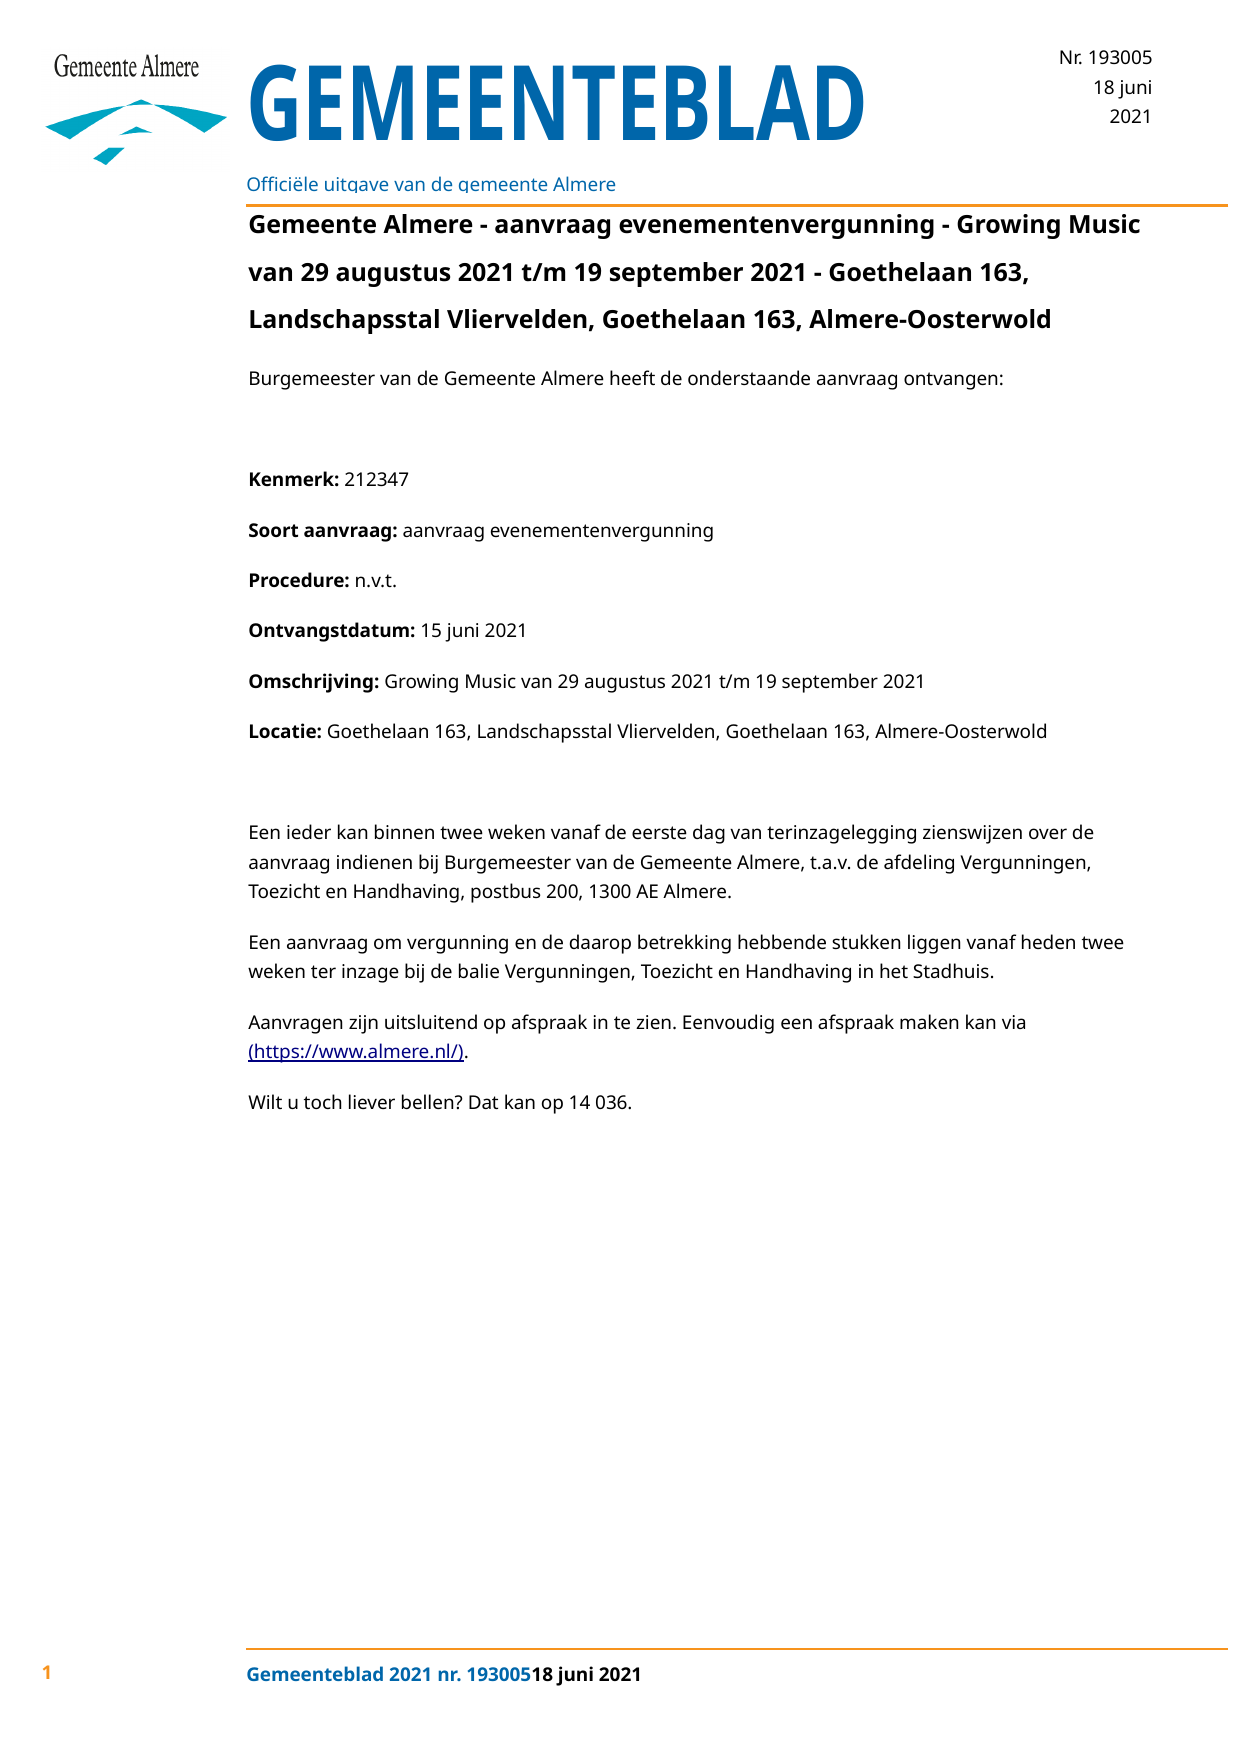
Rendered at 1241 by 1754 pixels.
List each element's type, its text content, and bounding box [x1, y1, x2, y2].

text Procedure: n.v.t. [248, 567, 1152, 593]
text Aanvragen zijn uitsluitend op afspraak in te zien. Eenvoudig een afspraak maken kan via (https://www.almere.nl/). [248, 1009, 1152, 1064]
text Een aanvraag om vergunning en de daarop betrekking hebbende stukken liggen vanaf heden twee weken ter inzage bij de balie Vergunningen, Toezicht en Handhaving in het Stadhuis. [248, 929, 1152, 984]
text Wilt u toch liever bellen? Dat kan op 14 036. [248, 1089, 1152, 1114]
text Omschrijving: Growing Music van 29 augustus 2021 t/m 19 september 2021 [248, 668, 1152, 694]
picture [41, 47, 231, 172]
text Locatie: Goethelaan 163, Landschapsstal Vliervelden, Goethelaan 163, Almere-Oosterwold [248, 718, 1152, 744]
text Een ieder kan binnen twee weken vanaf de eerste dag van terinzagelegging zienswijzen over de aanvraag indienen bij Burgemeester van de Gemeente Almere, t.a.v. de afdeling Vergunningen, Toezicht en Handhaving, postbus 200, 1300 AE Almere. [248, 819, 1152, 904]
text Gemeente Almere - aanvraag evenementenvergunning - Growing Music van 29 augustus 2021 t/m 19 september 2021 - Goethelaan 163, Landschapsstal Vliervelden, Goethelaan 163, Almere-Oosterwold [248, 207, 1152, 336]
text Burgemeester van de Gemeente Almere heeft de onderstaande aanvraag ontvangen: [248, 366, 1152, 391]
text Soort aanvraag: aanvraag evenementenvergunning [248, 517, 1152, 542]
text Kenmerk: 212347 [248, 466, 1152, 492]
text Ontvangstdatum: 15 juni 2021 [248, 618, 1152, 643]
